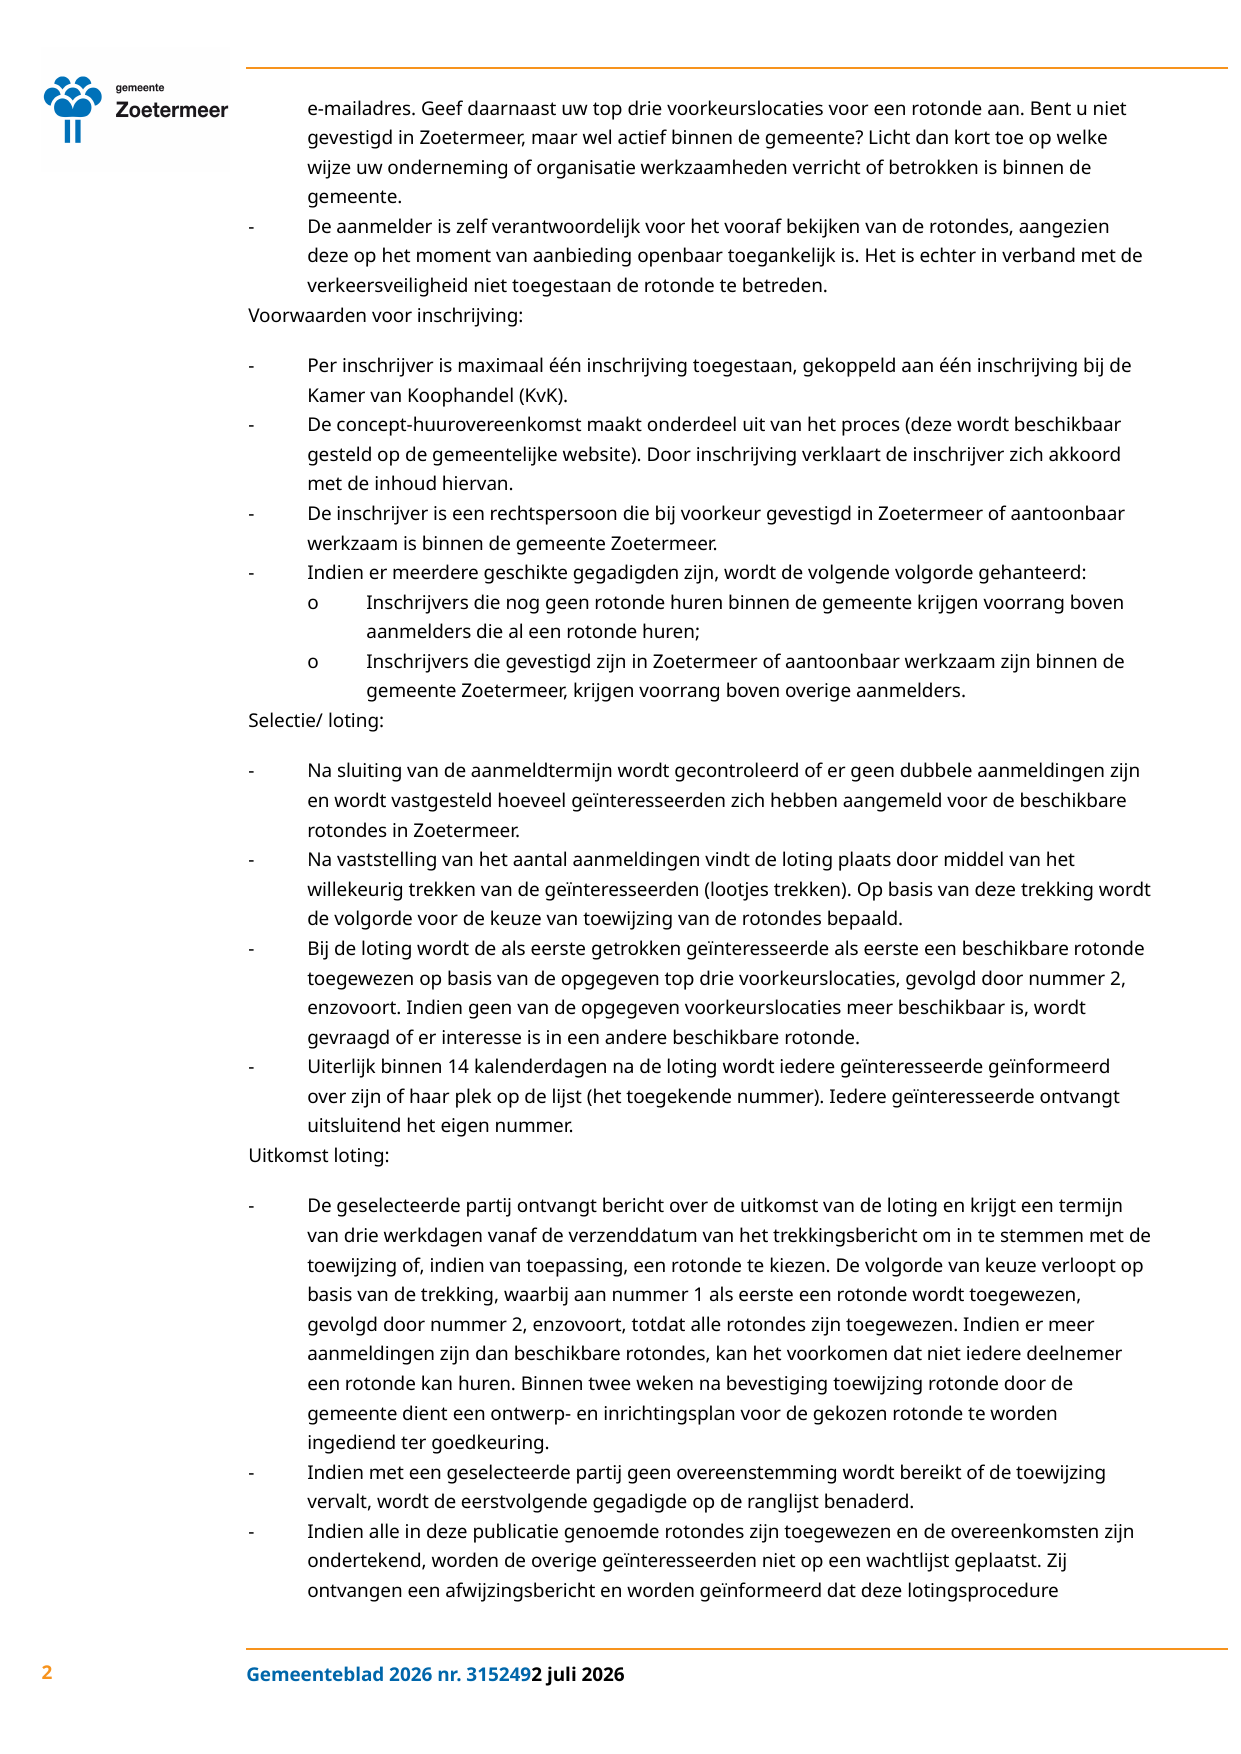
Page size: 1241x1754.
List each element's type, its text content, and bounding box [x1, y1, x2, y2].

list De concept-huurovereenkomst maakt onderdeel uit van het proces (deze wordt beschikbaar gesteld op de gemeentelijke website). Door inschrijving verklaart de inschrijver zich akkoord met de inhoud hiervan. [248, 411, 1152, 496]
list Indien alle in deze publicatie genoemde rotondes zijn toegewezen en de overeenkomsten zijn ondertekend, worden de overige geïnteresseerden niet op een wachtlijst geplaatst. Zij ontvangen een afwijzingsbericht en worden geïnformeerd dat deze lotingsprocedure [248, 1518, 1152, 1603]
list De geselecteerde partij ontvangt bericht over de uitkomst van de loting en krijgt een termijn van drie werkdagen vanaf de verzenddatum van het trekkingsbericht om in te stemmen met de toewijzing of, indien van toepassing, een rotonde te kiezen. De volgorde van keuze verloopt op basis van de trekking, waarbij aan nummer 1 als eerste een rotonde wordt toegewezen, gevolgd door nummer 2, enzovoort, totdat alle rotondes zijn toegewezen. Indien er meer aanmeldingen zijn dan beschikbare rotondes, kan het voorkomen dat niet iedere deelnemer een rotonde kan huren. Binnen twee weken na bevestiging toewijzing rotonde door de gemeente dient een ontwerp- en inrichtingsplan voor de gekozen rotonde te worden ingediend ter goedkeuring. [248, 1193, 1152, 1455]
list De aanmelder is zelf verantwoordelijk voor het vooraf bekijken van de rotondes, aangezien deze op het moment van aanbieding openbaar toegankelijk is. Het is echter in verband met de verkeersveiligheid niet toegestaan de rotonde te betreden. [248, 213, 1152, 298]
list De inschrijver is een rechtspersoon die bij voorkeur gevestigd in Zoetermeer of aantoonbaar werkzaam is binnen de gemeente Zoetermeer. [248, 500, 1152, 556]
text Selectie/ loting: [248, 707, 1152, 733]
picture [41, 47, 231, 172]
text Uitkomst loting: [248, 1142, 1152, 1168]
list Indien er meerdere geschikte gegadigden zijn, wordt de volgende volgorde gehanteerd: [248, 559, 1152, 585]
list Uiterlijk binnen 14 kalenderdagen na de loting wordt iedere geïnteresseerde geïnformeerd over zijn of haar plek op de lijst (het toegekende nummer). Iedere geïnteresseerde ontvangt uitsluitend het eigen nummer. [248, 1053, 1152, 1138]
list Na vaststelling van het aantal aanmeldingen vindt de loting plaats door middel van het willekeurig trekken van de geïnteresseerden (lootjes trekken). Op basis van deze trekking wordt de volgorde voor de keuze van toewijzing van de rotondes bepaald. [248, 846, 1152, 931]
list Inschrijvers die gevestigd zijn in Zoetermeer of aantoonbaar werkzaam zijn binnen de gemeente Zoetermeer, krijgen voorrang boven overige aanmelders. [307, 648, 1152, 703]
list Per inschrijver is maximaal één inschrijving toegestaan, gekoppeld aan één inschrijving bij de Kamer van Koophandel (KvK). [248, 352, 1152, 408]
list e-mailadres. Geef daarnaast uw top drie voorkeurslocaties voor een rotonde aan. Bent u niet gevestigd in Zoetermeer, maar wel actief binnen de gemeente? Licht dan kort toe op welke wijze uw onderneming of organisatie werkzaamheden verricht of betrokken is binnen de gemeente. [248, 95, 1152, 209]
list Bij de loting wordt de als eerste getrokken geïnteresseerde als eerste een beschikbare rotonde toegewezen op basis van de opgegeven top drie voorkeurslocaties, gevolgd door nummer 2, enzovoort. Indien geen van de opgegeven voorkeurslocaties meer beschikbaar is, wordt gevraagd of er interesse is in een andere beschikbare rotonde. [248, 935, 1152, 1050]
list Indien met een geselecteerde partij geen overeenstemming wordt bereikt of de toewijzing vervalt, wordt de eerstvolgende gegadigde op de ranglijst benaderd. [248, 1459, 1152, 1514]
text Voorwaarden voor inschrijving: [248, 302, 1152, 328]
list Na sluiting van de aanmeldtermijn wordt gecontroleerd of er geen dubbele aanmeldingen zijn en wordt vastgesteld hoeveel geïnteresseerden zich hebben aangemeld voor de beschikbare rotondes in Zoetermeer. [248, 758, 1152, 843]
list Inschrijvers die nog geen rotonde huren binnen de gemeente krijgen voorrang boven aanmelders die al een rotonde huren; [307, 589, 1152, 644]
